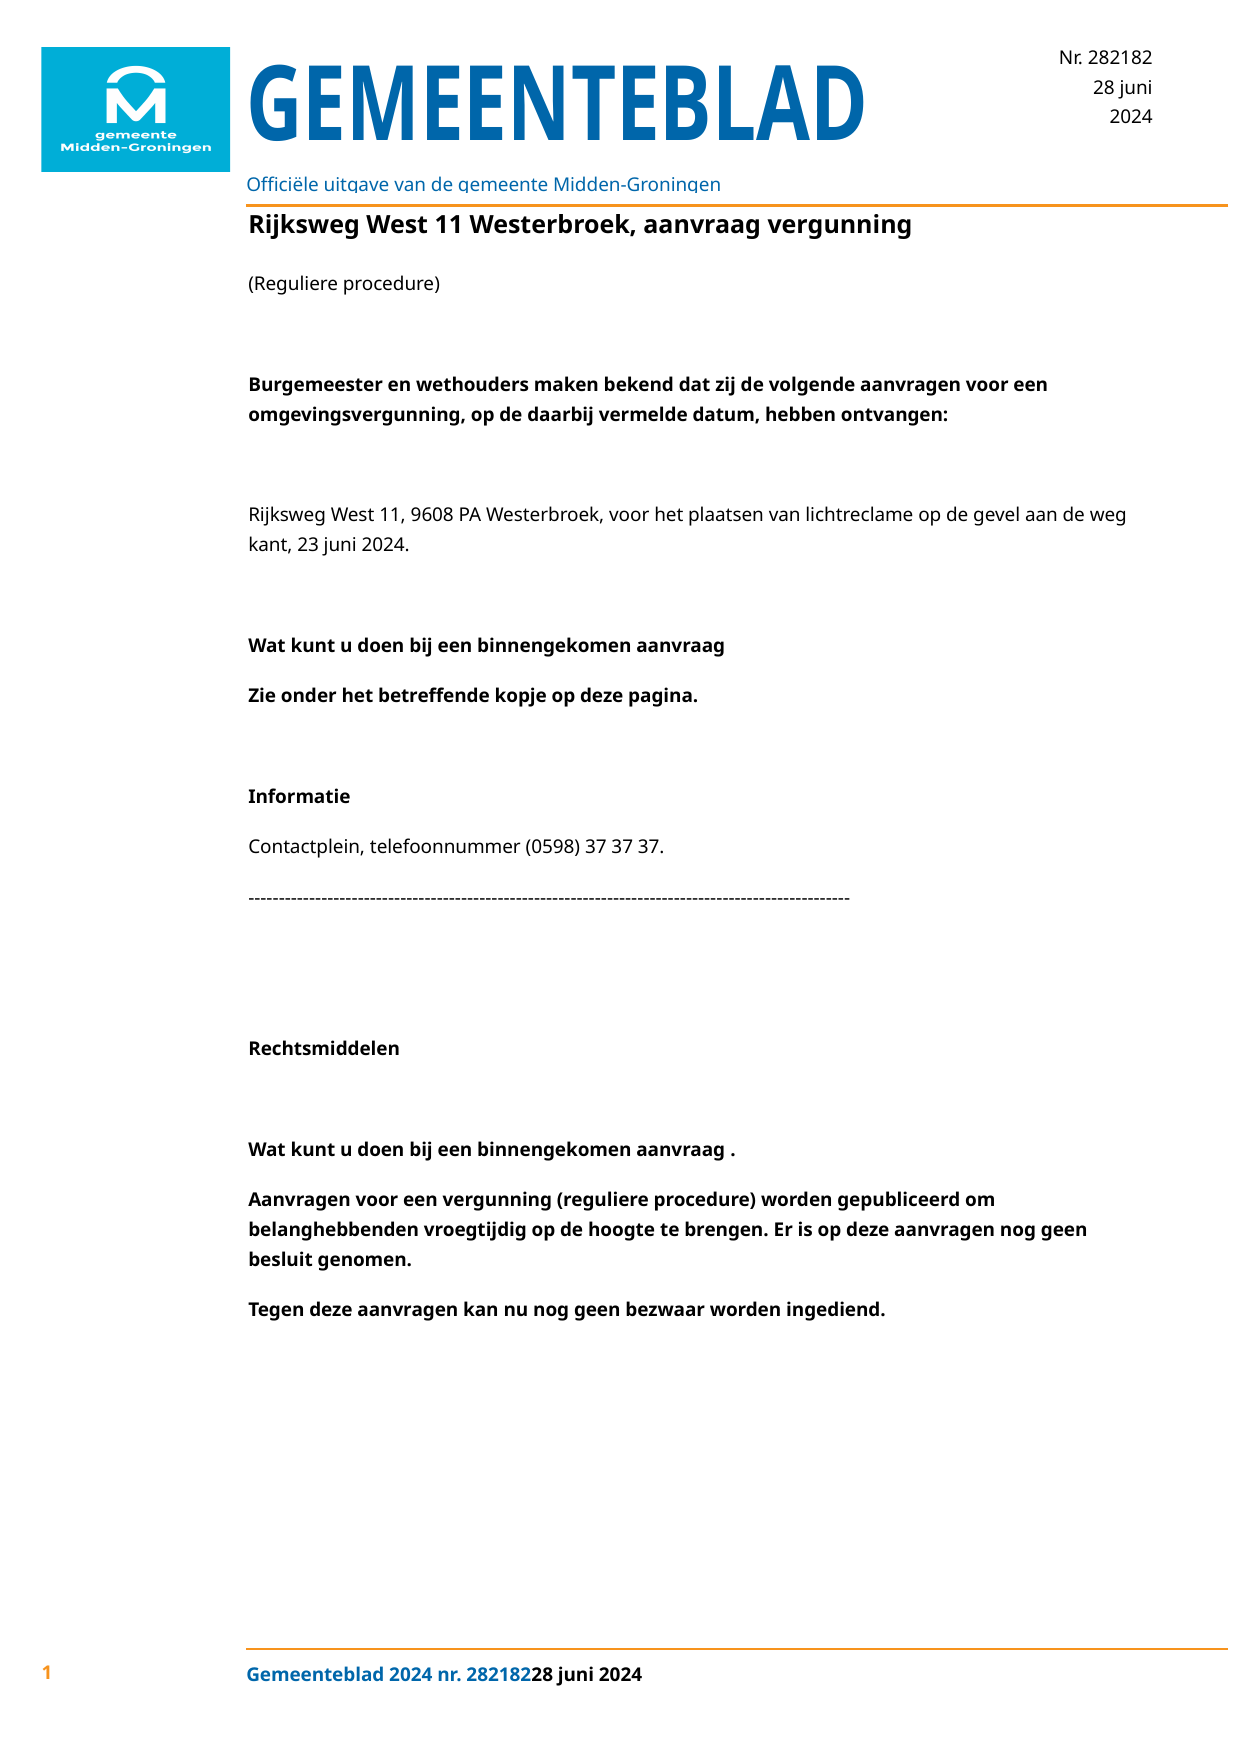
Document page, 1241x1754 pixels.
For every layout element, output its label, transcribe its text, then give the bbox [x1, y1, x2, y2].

picture [108, 66, 164, 82]
picture [184, 146, 190, 153]
text --------------------------------------------------------------------------------------------------- [248, 884, 1152, 910]
text Informatie [248, 783, 1152, 809]
picture [107, 89, 165, 122]
text Rechtsmiddelen [248, 1035, 1152, 1061]
text Zie onder het betreffende kopje op deze pagina. [248, 682, 1152, 708]
text (Reguliere procedure) [248, 270, 1152, 296]
text Rijksweg West 11 Westerbroek, aanvraag vergunning [248, 207, 1152, 241]
text Wat kunt u doen bij een binnengekomen aanvraag . [248, 1136, 1152, 1162]
text Tegen deze aanvragen kan nu nog geen bezwaar worden ingediend. [248, 1296, 1152, 1322]
text Rijksweg West 11, 9608 PA Westerbroek, voor het plaatsen van lichtreclame op de gevel aan de weg kant, 23 juni 2024. [248, 502, 1152, 557]
text Burgemeester en wethouders maken bekend dat zij de volgende aanvragen voor een omgevingsvergunning, op de daarbij vermelde datum, hebben ontvangen: [248, 371, 1152, 426]
text Contactplein, telefoonnummer (0598) 37 37 37. [248, 834, 1152, 859]
text Wat kunt u doen bij een binnengekomen aanvraag [248, 632, 1152, 658]
text Aanvragen voor een vergunning (reguliere procedure) worden gepubliceerd om belanghebbenden vroegtijdig op de hoogte te brengen. Er is op deze aanvragen nog geen besluit genomen. [248, 1187, 1152, 1271]
